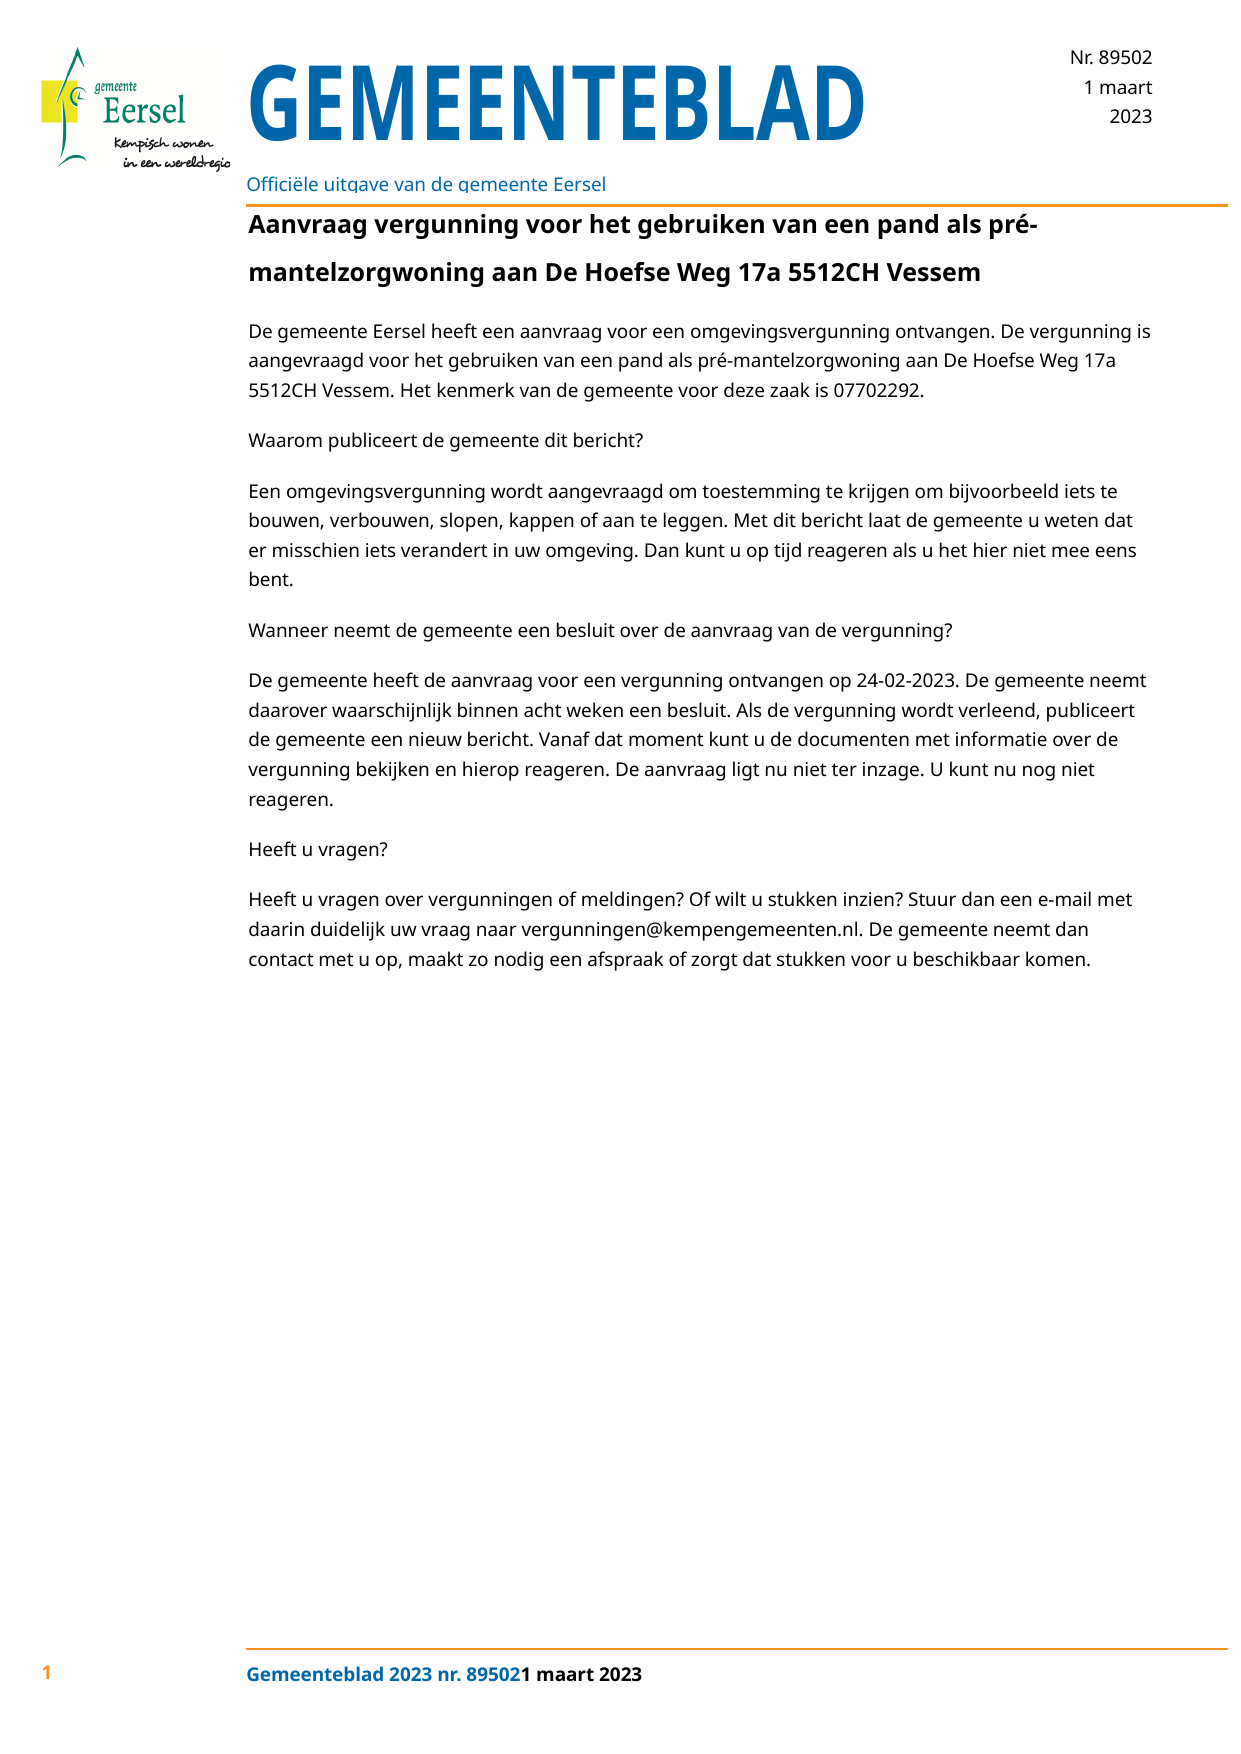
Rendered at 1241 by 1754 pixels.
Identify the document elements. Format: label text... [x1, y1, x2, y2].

text Een omgevingsvergunning wordt aangevraagd om toestemming te krijgen om bijvoorbeeld iets te bouwen, verbouwen, slopen, kappen of aan te leggen. Met dit bericht laat de gemeente u weten dat er misschien iets verandert in uw omgeving. Dan kunt u op tijd reageren als u het hier niet mee eens bent. [248, 478, 1152, 592]
text De gemeente Eersel heeft een aanvraag voor een omgevingsvergunning ontvangen. De vergunning is aangevraagd voor het gebruiken van een pand als pré-mantelzorgwoning aan De Hoefse Weg 17a 5512CH Vessem. Het kenmerk van de gemeente voor deze zaak is 07702292. [248, 318, 1152, 403]
text Wanneer neemt de gemeente een besluit over de aanvraag van de vergunning? [248, 617, 1152, 643]
text Waarom publiceert de gemeente dit bericht? [248, 427, 1152, 453]
text Aanvraag vergunning voor het gebruiken van een pand als pré-mantelzorgwoning aan De Hoefse Weg 17a 5512CH Vessem [248, 207, 1152, 288]
picture [41, 47, 231, 172]
text Heeft u vragen over vergunningen of meldingen? Of wilt u stukken inzien? Stuur dan een e-mail met daarin duidelijk uw vraag naar vergunningen@kempengemeenten.nl. De gemeente neemt dan contact met u op, maakt zo nodig een afspraak of zorgt dat stukken voor u beschikbaar komen. [248, 887, 1152, 972]
text Heeft u vragen? [248, 836, 1152, 862]
text De gemeente heeft de aanvraag voor een vergunning ontvangen op 24-02-2023. De gemeente neemt daarover waarschijnlijk binnen acht weken een besluit. Als de vergunning wordt verleend, publiceert de gemeente een nieuw bericht. Vanaf dat moment kunt u de documenten met informatie over de vergunning bekijken en hierop reageren. De aanvraag ligt nu niet ter inzage. U kunt nu nog niet reageren. [248, 667, 1152, 812]
